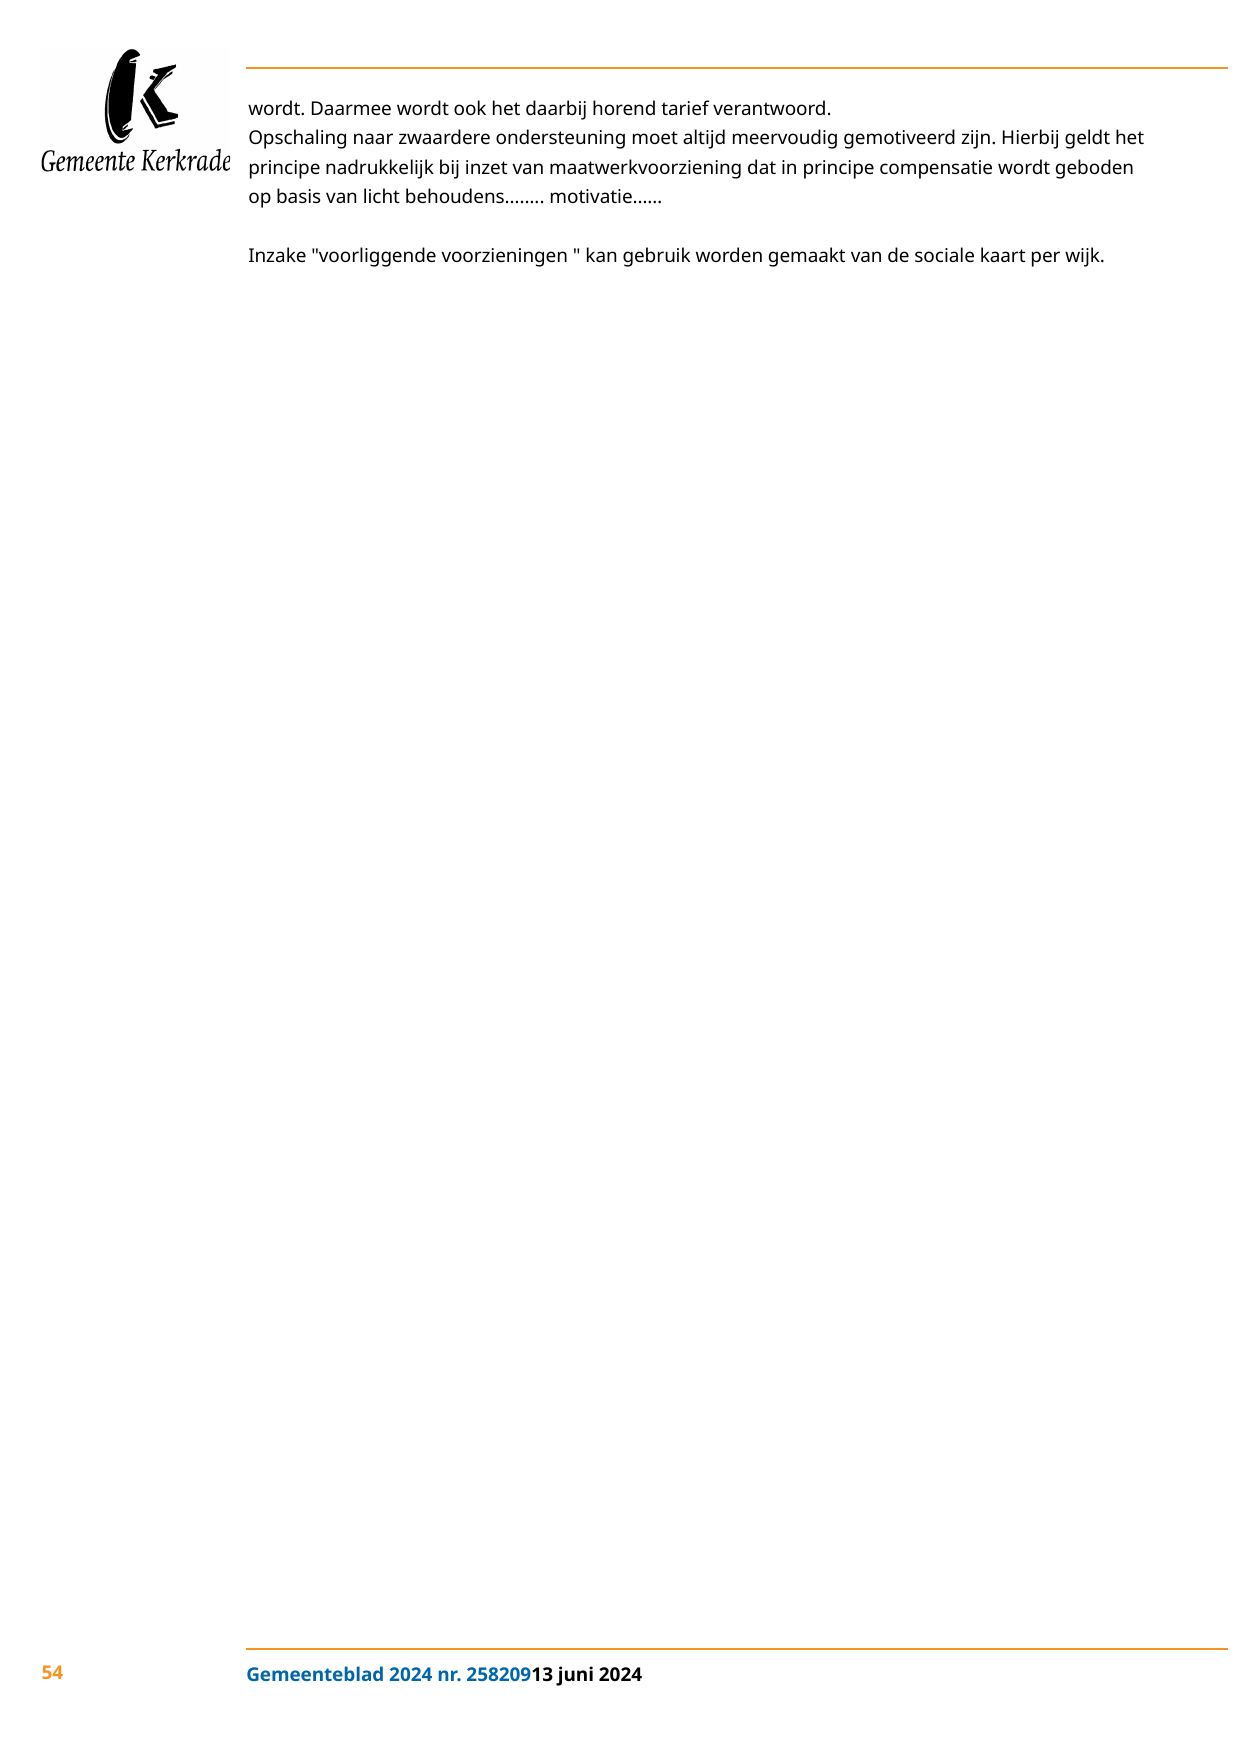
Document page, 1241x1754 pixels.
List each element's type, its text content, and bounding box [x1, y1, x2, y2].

text Opschaling naar zwaardere ondersteuning moet altijd meervoudig gemotiveerd zijn. Hierbij geldt het principe nadrukkelijk bij inzet van maatwerkvoorziening dat in principe compensatie wordt geboden op basis van licht behoudens…….. motivatie…… [248, 124, 1152, 209]
picture [41, 47, 231, 172]
text Inzake "voorliggende voorzieningen " kan gebruik worden gemaakt van de sociale kaart per wijk. [248, 243, 1152, 268]
text wordt. Daarmee wordt ook het daarbij horend tarief verantwoord. [248, 95, 1152, 121]
